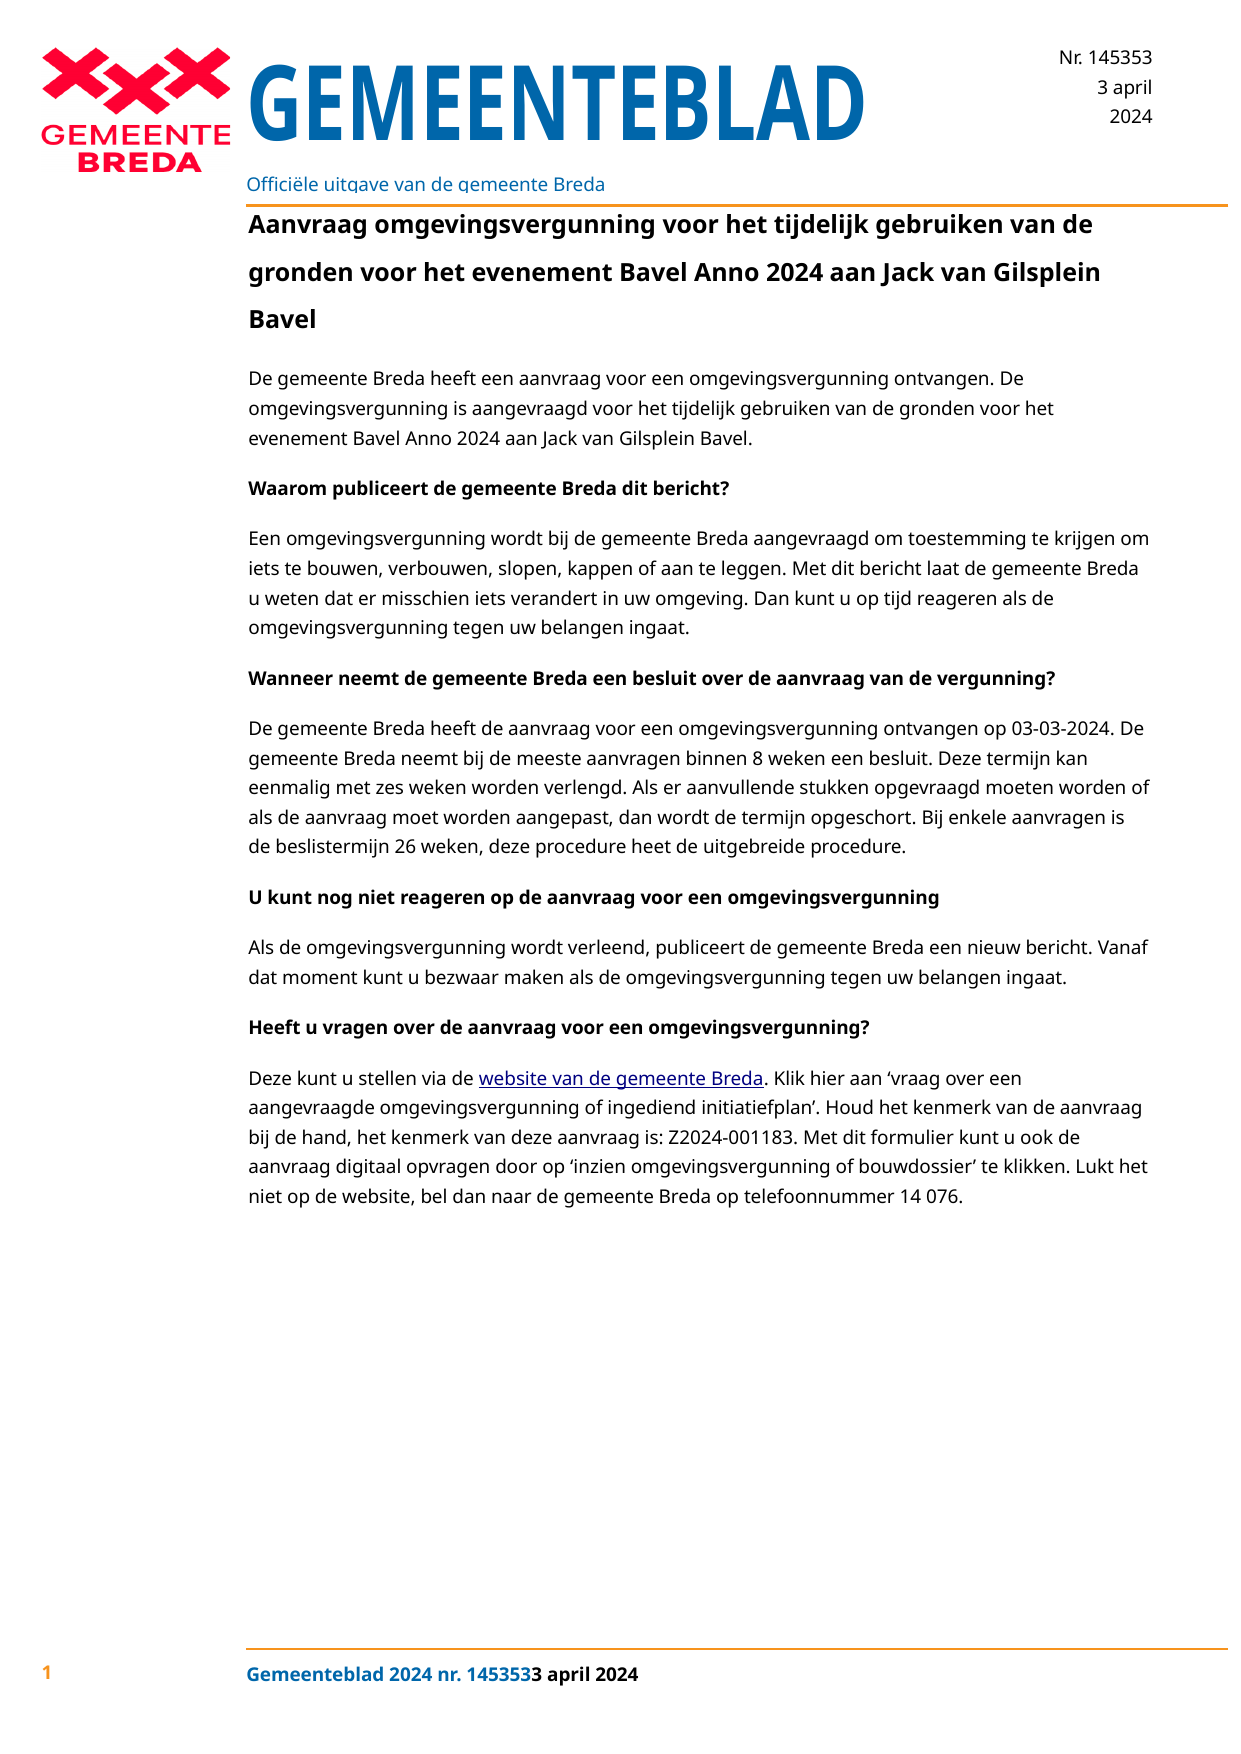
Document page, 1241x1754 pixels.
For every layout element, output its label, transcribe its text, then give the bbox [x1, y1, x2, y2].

text Deze kunt u stellen via de website van de gemeente Breda. Klik hier aan ‘vraag over een aangevraagde omgevingsvergunning of ingediend initiatiefplan’. Houd het kenmerk van de aanvraag bij de hand, het kenmerk van deze aanvraag is: Z2024-001183. Met dit formulier kunt u ook de aanvraag digitaal opvragen door op ‘inzien omgevingsvergunning of bouwdossier’ te klikken. Lukt het niet op de website, bel dan naar de gemeente Breda op telefoonnummer 14 076. [248, 1065, 1152, 1209]
text Een omgevingsvergunning wordt bij de gemeente Breda aangevraagd om toestemming te krijgen om iets te bouwen, verbouwen, slopen, kappen of aan te leggen. Met dit bericht laat de gemeente Breda u weten dat er misschien iets verandert in uw omgeving. Dan kunt u op tijd reageren als de omgevingsvergunning tegen uw belangen ingaat. [248, 526, 1152, 640]
text Aanvraag omgevingsvergunning voor het tijdelijk gebruiken van de gronden voor het evenement Bavel Anno 2024 aan Jack van Gilsplein Bavel [248, 207, 1152, 336]
picture [41, 47, 231, 172]
text Waarom publiceert de gemeente Breda dit bericht? [248, 475, 1152, 501]
text U kunt nog niet reageren op de aanvraag voor een omgevingsvergunning [248, 884, 1152, 909]
text De gemeente Breda heeft de aanvraag voor een omgevingsvergunning ontvangen op 03-03-2024. De gemeente Breda neemt bij de meeste aanvragen binnen 8 weken een besluit. Deze termijn kan eenmalig met zes weken worden verlengd. Als er aanvullende stukken opgevraagd moeten worden of als de aanvraag moet worden aangepast, dan wordt de termijn opgeschort. Bij enkele aanvragen is de beslistermijn 26 weken, deze procedure heet de uitgebreide procedure. [248, 715, 1152, 859]
text Heeft u vragen over de aanvraag voor een omgevingsvergunning? [248, 1014, 1152, 1040]
text De gemeente Breda heeft een aanvraag voor een omgevingsvergunning ontvangen. De omgevingsvergunning is aangevraagd voor het tijdelijk gebruiken van de gronden voor het evenement Bavel Anno 2024 aan Jack van Gilsplein Bavel. [248, 366, 1152, 450]
text Wanneer neemt de gemeente Breda een besluit over de aanvraag van de vergunning? [248, 665, 1152, 690]
text Als de omgevingsvergunning wordt verleend, publiceert de gemeente Breda een nieuw bericht. Vanaf dat moment kunt u bezwaar maken als de omgevingsvergunning tegen uw belangen ingaat. [248, 934, 1152, 989]
